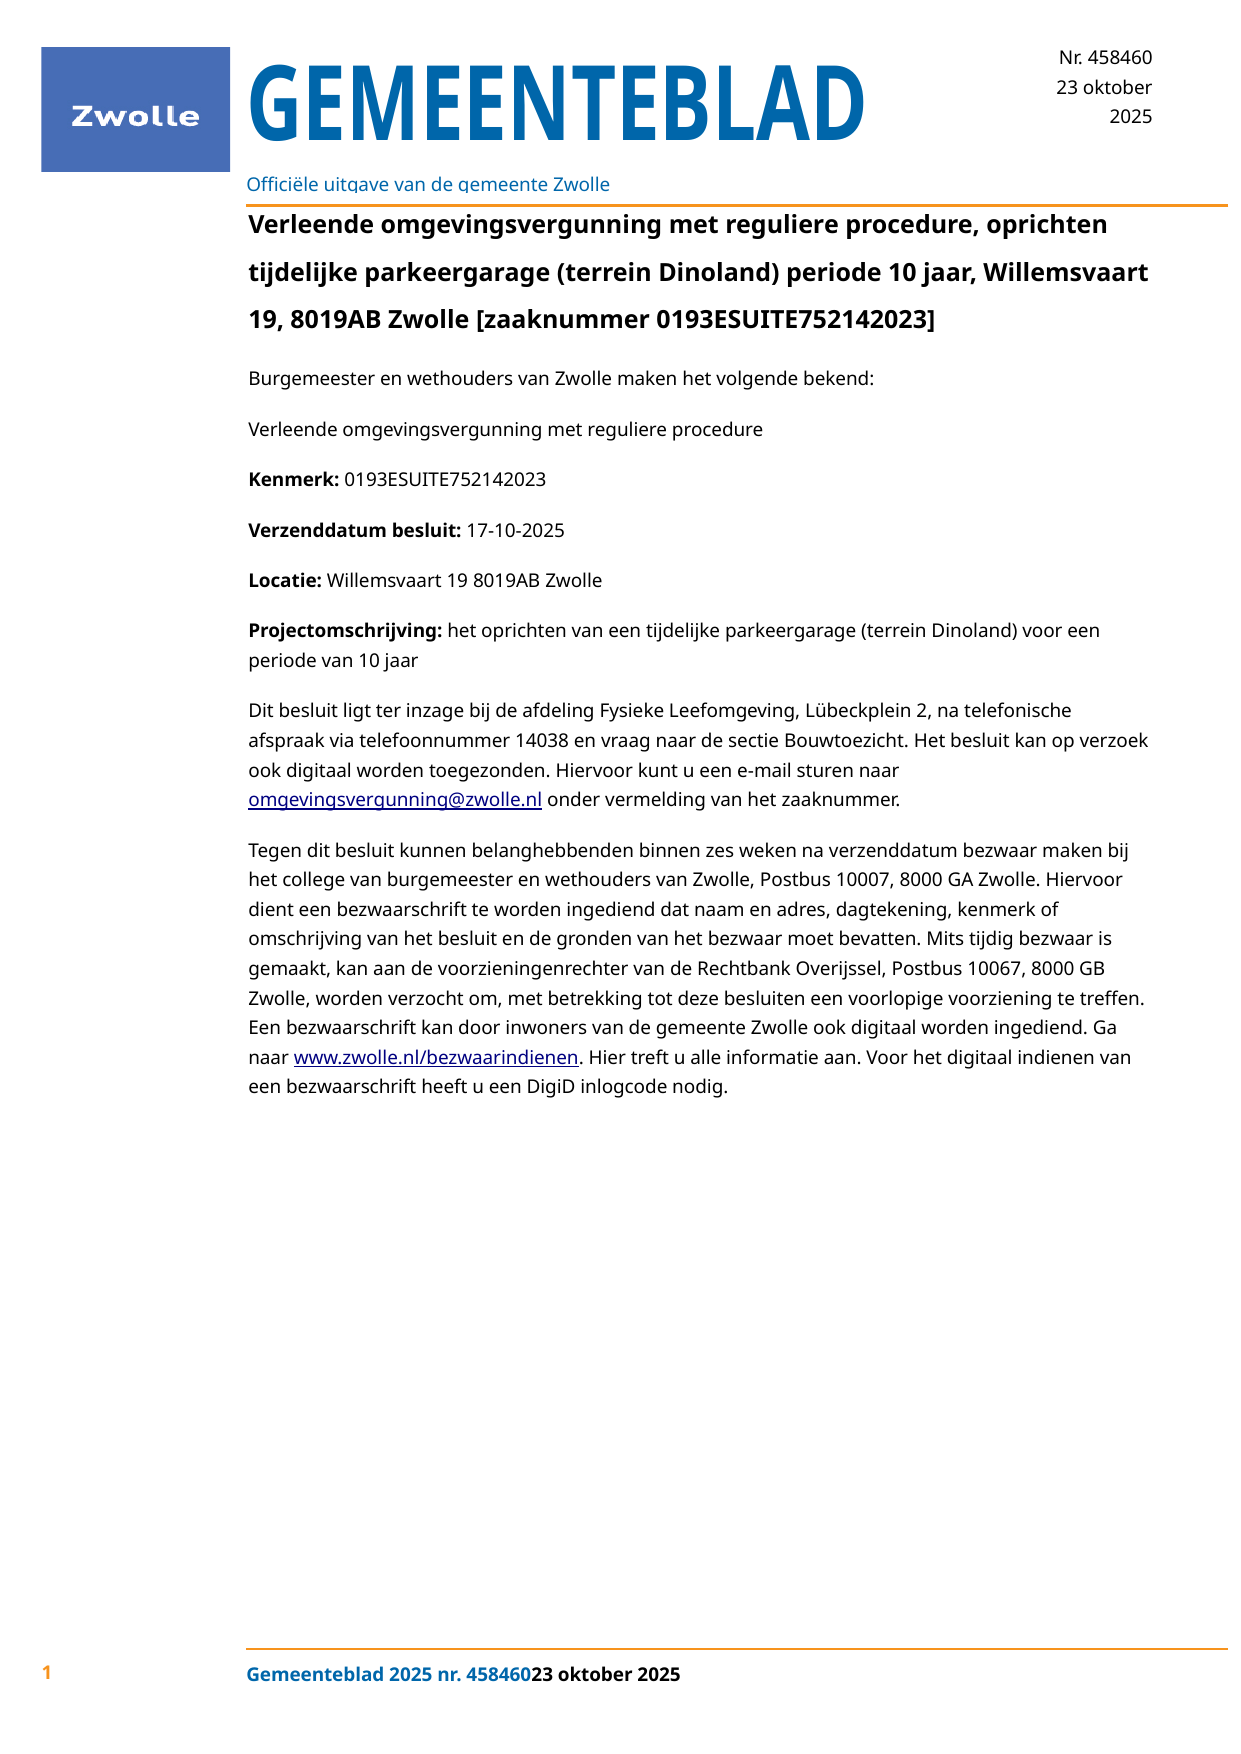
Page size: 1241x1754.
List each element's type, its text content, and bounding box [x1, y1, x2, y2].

text Locatie: Willemsvaart 19 8019AB Zwolle [248, 567, 1152, 593]
text Tegen dit besluit kunnen belanghebbenden binnen zes weken na verzenddatum bezwaar maken bij het college van burgemeester en wethouders van Zwolle, Postbus 10007, 8000 GA Zwolle. Hiervoor dient een bezwaarschrift te worden ingediend dat naam en adres, dagtekening, kenmerk of omschrijving van het besluit en de gronden van het bezwaar moet bevatten. Mits tijdig bezwaar is gemaakt, kan aan de voorzieningenrechter van de Rechtbank Overijssel, Postbus 10067, 8000 GB Zwolle, worden verzocht om, met betrekking tot deze besluiten een voorlopige voorziening te treffen. Een bezwaarschrift kan door inwoners van de gemeente Zwolle ook digitaal worden ingediend. Ga naar www.zwolle.nl/bezwaarindienen. Hier treft u alle informatie aan. Voor het digitaal indienen van een bezwaarschrift heeft u een DigiD inlogcode nodig. [248, 837, 1152, 1099]
text Verleende omgevingsvergunning met reguliere procedure [248, 416, 1152, 442]
picture [41, 47, 231, 172]
text Kenmerk: 0193ESUITE752142023 [248, 466, 1152, 492]
text Verleende omgevingsvergunning met reguliere procedure, oprichten tijdelijke parkeergarage (terrein Dinoland) periode 10 jaar, Willemsvaart 19, 8019AB Zwolle [zaaknummer 0193ESUITE752142023] [248, 207, 1152, 336]
text Verzenddatum besluit: 17-10-2025 [248, 517, 1152, 542]
text Projectomschrijving: het oprichten van een tijdelijke parkeergarage (terrein Dinoland) voor een periode van 10 jaar [248, 618, 1152, 673]
text Dit besluit ligt ter inzage bij de afdeling Fysieke Leefomgeving, Lübeckplein 2, na telefonische afspraak via telefoonnummer 14038 en vraag naar de sectie Bouwtoezicht. Het besluit kan op verzoek ook digitaal worden toegezonden. Hiervoor kunt u een e-mail sturen naar omgevingsvergunning@zwolle.nl onder vermelding van het zaaknummer. [248, 698, 1152, 812]
text Burgemeester en wethouders van Zwolle maken het volgende bekend: [248, 366, 1152, 391]
